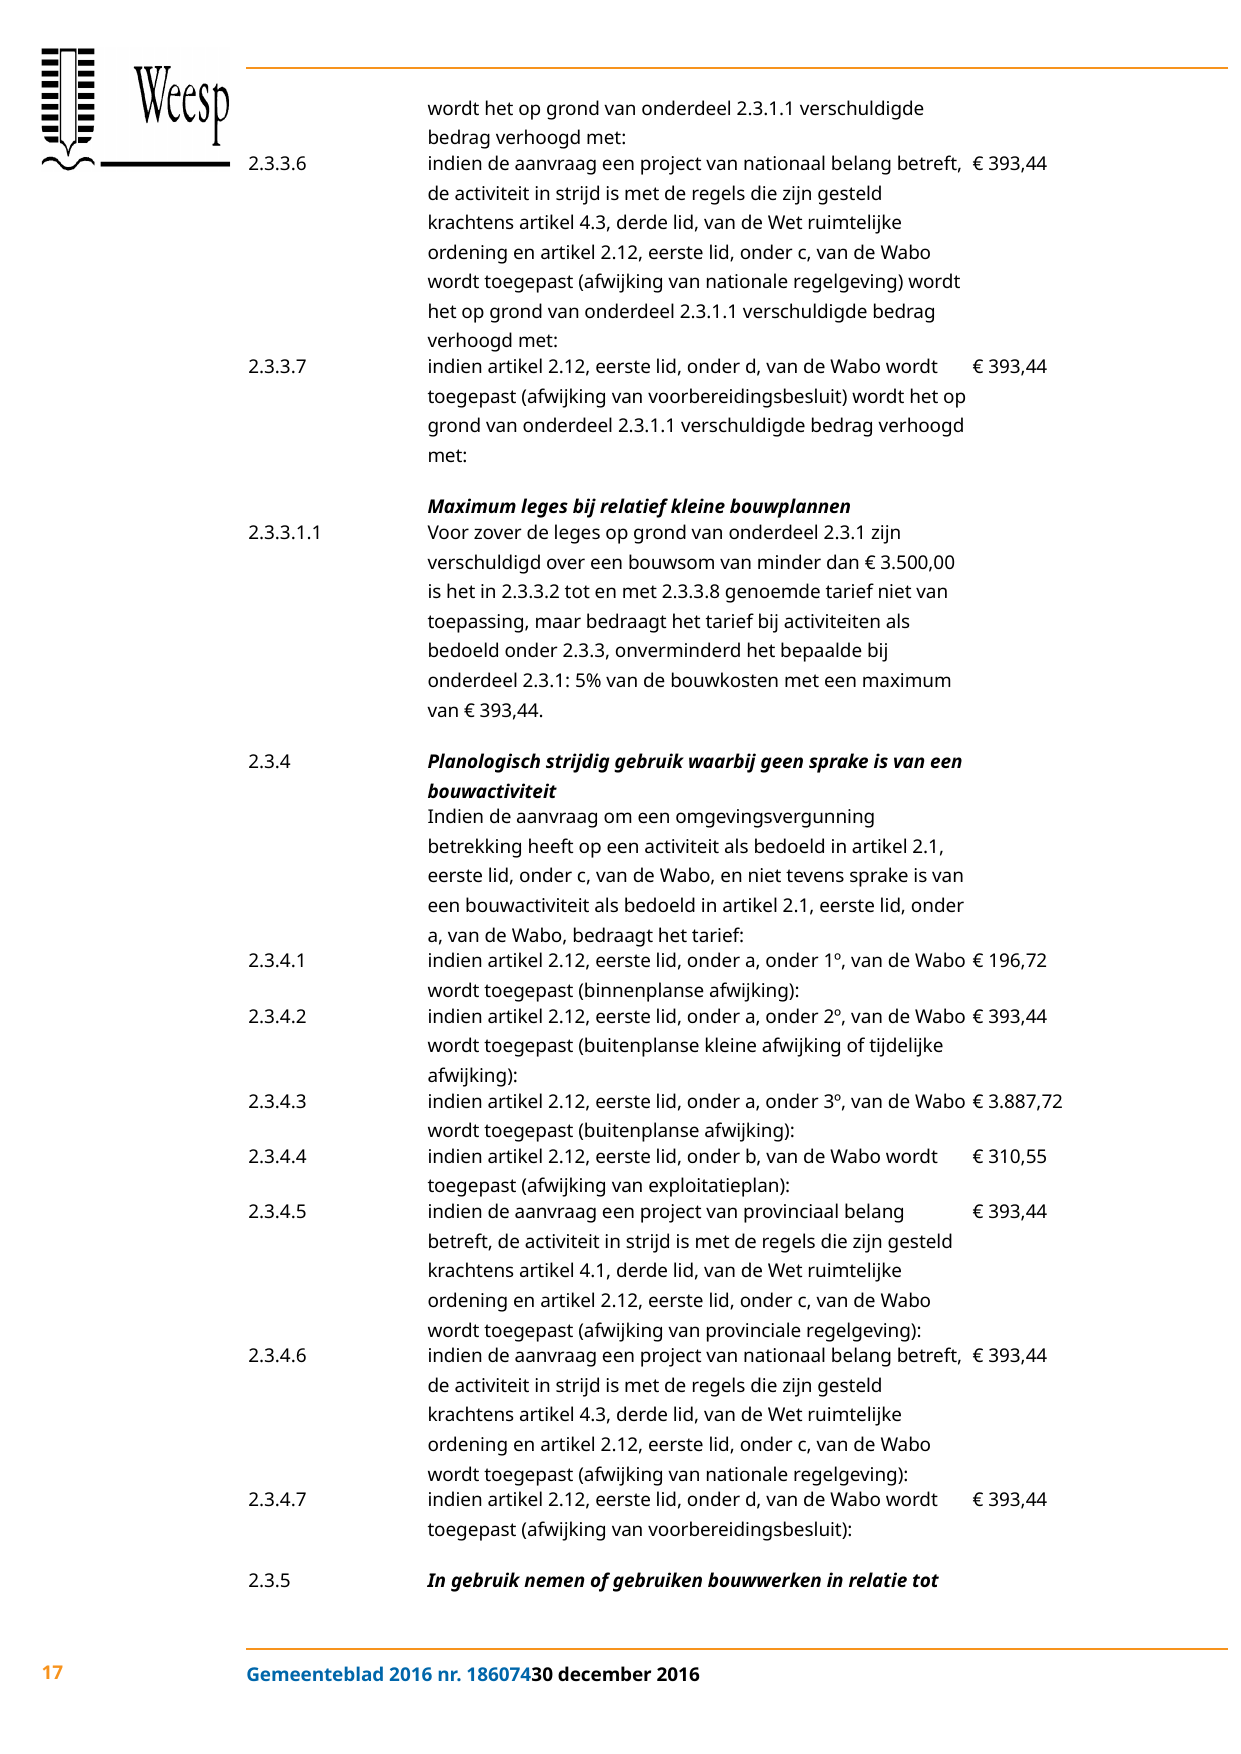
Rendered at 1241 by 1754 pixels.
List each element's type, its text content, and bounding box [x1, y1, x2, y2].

table_cell indien de aanvraag een project van nationaal belang betreft, de activiteit in strijd is met de regels die zijn gesteld krachtens artikel 4.3, derde lid, van de Wet ruimtelijke ordening en artikel 2.12, eerste lid, onder c, van de Wabo wordt toegepast (afwijking van nationale regelgeving) wordt het op grond van onderdeel 2.3.1.1 verschuldigde bedrag verhoogd met: [427, 150, 972, 353]
table_cell indien artikel 2.12, eerste lid, onder d, van de Wabo wordt toegepast (afwijking van voorbereidingsbesluit): [427, 1487, 972, 1542]
table_cell Maximum leges bij relatief kleine bouwplannen [427, 494, 972, 519]
table_cell € 393,44 [973, 353, 1152, 468]
table_cell [248, 468, 427, 493]
table_cell [248, 95, 427, 150]
table_cell 2.3.3.6 [248, 150, 427, 353]
table_cell € 393,44 [973, 1199, 1152, 1342]
table_cell indien de aanvraag een project van provinciaal belang betreft, de activiteit in strijd is met de regels die zijn gesteld krachtens artikel 4.1, derde lid, van de Wet ruimtelijke ordening en artikel 2.12, eerste lid, onder c, van de Wabo wordt toegepast (afwijking van provinciale regelgeving): [427, 1199, 972, 1342]
table_cell [248, 494, 427, 519]
table_cell [427, 723, 972, 748]
table_cell In gebruik nemen of gebruiken bouwwerken in relatie tot [427, 1568, 972, 1593]
table_cell [973, 519, 1152, 722]
table_cell € 393,44 [973, 1003, 1152, 1088]
table_cell wordt het op grond van onderdeel 2.3.1.1 verschuldigde bedrag verhoogd met: [427, 95, 972, 150]
table_cell [248, 723, 427, 748]
table_cell indien artikel 2.12, eerste lid, onder d, van de Wabo wordt toegepast (afwijking van voorbereidingsbesluit) wordt het op grond van onderdeel 2.3.1.1 verschuldigde bedrag verhoogd met: [427, 353, 972, 468]
table_cell 2.3.4.5 [248, 1199, 427, 1342]
table_cell [973, 804, 1152, 948]
table_cell 2.3.3.7 [248, 353, 427, 468]
table_cell 2.3.4.6 [248, 1343, 427, 1487]
table_cell 2.3.4.4 [248, 1143, 427, 1198]
table_cell [248, 1542, 427, 1568]
table_cell Indien de aanvraag om een omgevingsvergunning betrekking heeft op een activiteit als bedoeld in artikel 2.1, eerste lid, onder c, van de Wabo, en niet tevens sprake is van een bouwactiviteit als bedoeld in artikel 2.1, eerste lid, onder a, van de Wabo, bedraagt het tarief: [427, 804, 972, 948]
table_cell [973, 1568, 1152, 1593]
table_cell [427, 468, 972, 493]
table_cell 2.3.5 [248, 1568, 427, 1593]
table_cell Planologisch strijdig gebruik waarbij geen sprake is van een bouwactiviteit [427, 748, 972, 803]
table_cell indien artikel 2.12, eerste lid, onder a, onder 2º, van de Wabo wordt toegepast (buitenplanse kleine afwijking of tijdelijke afwijking): [427, 1003, 972, 1088]
table_cell € 393,44 [973, 1487, 1152, 1542]
table_cell 2.3.4 [248, 748, 427, 803]
table_cell 2.3.4.2 [248, 1003, 427, 1088]
table_cell € 393,44 [973, 150, 1152, 353]
table_cell 2.3.4.3 [248, 1088, 427, 1143]
table_cell [427, 1542, 972, 1568]
table_cell 2.3.4.1 [248, 948, 427, 1003]
table_cell [973, 95, 1152, 150]
table_cell 2.3.4.7 [248, 1487, 427, 1542]
table_cell indien artikel 2.12, eerste lid, onder a, onder 1º, van de Wabo wordt toegepast (binnenplanse afwijking): [427, 948, 972, 1003]
table_cell [248, 804, 427, 948]
table_cell € 310,55 [973, 1143, 1152, 1198]
table_cell [973, 723, 1152, 748]
table_cell [973, 748, 1152, 803]
table_cell [973, 494, 1152, 519]
table_cell indien de aanvraag een project van nationaal belang betreft, de activiteit in strijd is met de regels die zijn gesteld krachtens artikel 4.3, derde lid, van de Wet ruimtelijke ordening en artikel 2.12, eerste lid, onder c, van de Wabo wordt toegepast (afwijking van nationale regelgeving): [427, 1343, 972, 1487]
table_cell indien artikel 2.12, eerste lid, onder b, van de Wabo wordt toegepast (afwijking van exploitatieplan): [427, 1143, 972, 1198]
picture [41, 47, 231, 172]
table_cell indien artikel 2.12, eerste lid, onder a, onder 3º, van de Wabo wordt toegepast (buitenplanse afwijking): [427, 1088, 972, 1143]
table_cell € 3.887,72 [973, 1088, 1152, 1143]
table_cell [973, 1542, 1152, 1568]
table_cell 2.3.3.1.1 [248, 519, 427, 722]
table_cell € 196,72 [973, 948, 1152, 1003]
table_cell € 393,44 [973, 1343, 1152, 1487]
table_cell Voor zover de leges op grond van onderdeel 2.3.1 zijn verschuldigd over een bouwsom van minder dan € 3.500,00 is het in 2.3.3.2 tot en met 2.3.3.8 genoemde tarief niet van toepassing, maar bedraagt het tarief bij activiteiten als bedoeld onder 2.3.3, onverminderd het bepaalde bij onderdeel 2.3.1: 5% van de bouwkosten met een maximum van € 393,44. [427, 519, 972, 722]
table_cell [973, 468, 1152, 493]
